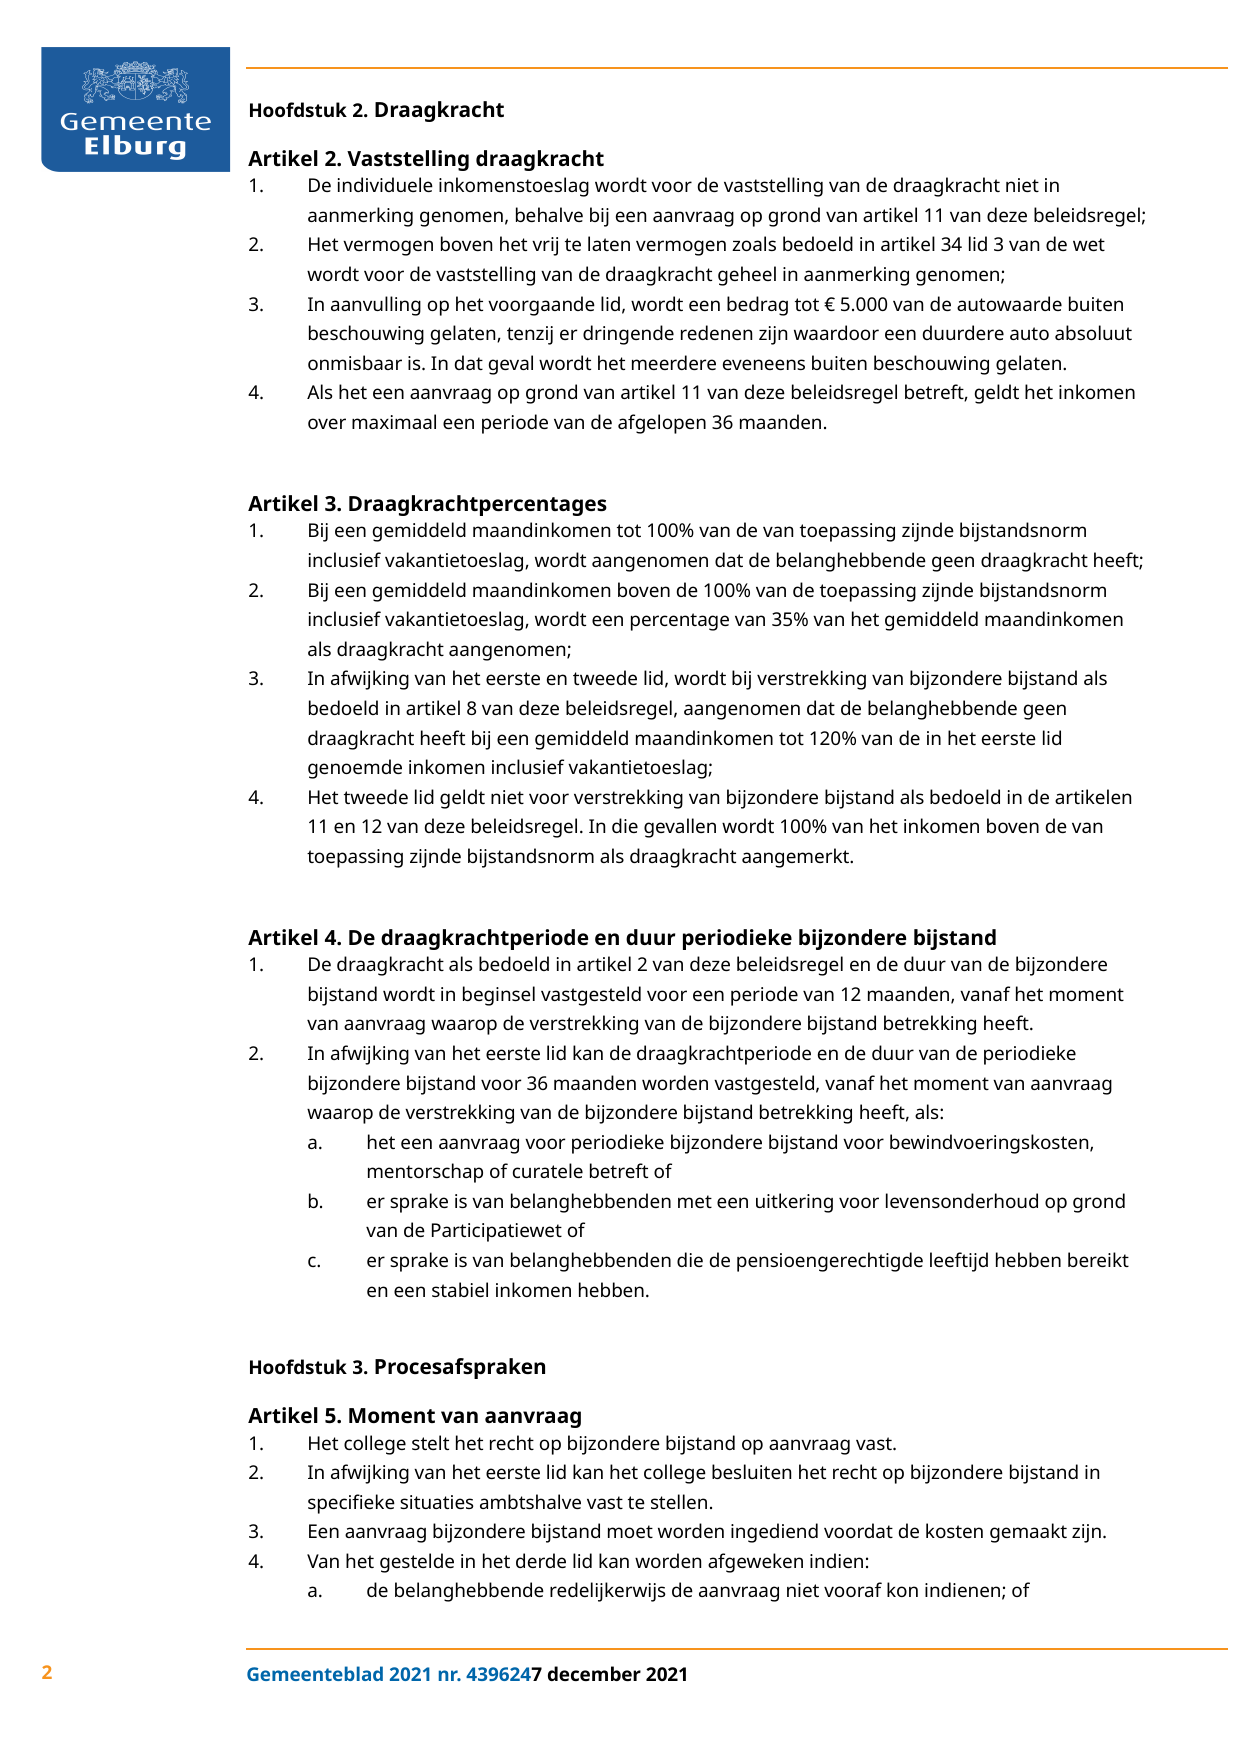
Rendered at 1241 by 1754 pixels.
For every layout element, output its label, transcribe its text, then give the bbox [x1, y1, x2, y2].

list er sprake is van belanghebbenden die de pensioengerechtigde leeftijd hebben bereikt en een stabiel inkomen hebben. [307, 1247, 1152, 1303]
list Een aanvraag bijzondere bijstand moet worden ingediend voordat de kosten gemaakt zijn. [248, 1518, 1152, 1544]
list In afwijking van het eerste lid kan het college besluiten het recht op bijzondere bijstand in specifieke situaties ambtshalve vast te stellen. [248, 1459, 1152, 1515]
list de belanghebbende redelijkerwijs de aanvraag niet vooraf kon indienen; of [307, 1578, 1152, 1603]
text Hoofdstuk 3. Procesafspraken [248, 1352, 1152, 1381]
list Van het gestelde in het derde lid kan worden afgeweken indien: [248, 1548, 1152, 1574]
list het een aanvraag voor periodieke bijzondere bijstand voor bewindvoeringskosten, mentorschap of curatele betreft of [307, 1129, 1152, 1184]
list Het tweede lid geldt niet voor verstrekking van bijzondere bijstand als bedoeld in de artikelen 11 en 12 van deze beleidsregel. In die gevallen wordt 100% van het inkomen boven de van toepassing zijnde bijstandsnorm als draagkracht aangemerkt. [248, 784, 1152, 869]
list Het vermogen boven het vrij te laten vermogen zoals bedoeld in artikel 34 lid 3 van de wet wordt voor de vaststelling van de draagkracht geheel in aanmerking genomen; [248, 232, 1152, 287]
list Als het een aanvraag op grond van artikel 11 van deze beleidsregel betreft, geldt het inkomen over maximaal een periode van de afgelopen 36 maanden. [248, 379, 1152, 435]
picture [41, 47, 231, 172]
text Artikel 3. Draagkrachtpercentages [248, 489, 1152, 518]
list In aanvulling op het voorgaande lid, wordt een bedrag tot € 5.000 van de autowaarde buiten beschouwing gelaten, tenzij er dringende redenen zijn waardoor een duurdere auto absoluut onmisbaar is. In dat geval wordt het meerdere eveneens buiten beschouwing gelaten. [248, 291, 1152, 376]
text Hoofdstuk 2. Draagkracht [248, 95, 1152, 123]
text Artikel 5. Moment van aanvraag [248, 1401, 1152, 1430]
list Bij een gemiddeld maandinkomen boven de 100% van de toepassing zijnde bijstandsnorm inclusief vakantietoeslag, wordt een percentage van 35% van het gemiddeld maandinkomen als draagkracht aangenomen; [248, 577, 1152, 662]
text Artikel 4. De draagkrachtperiode en duur periodieke bijzondere bijstand [248, 923, 1152, 951]
list De individuele inkomenstoeslag wordt voor de vaststelling van de draagkracht niet in aanmerking genomen, behalve bij een aanvraag op grond van artikel 11 van deze beleidsregel; [248, 172, 1152, 228]
list In afwijking van het eerste lid kan de draagkrachtperiode en de duur van de periodieke bijzondere bijstand voor 36 maanden worden vastgesteld, vanaf het moment van aanvraag waarop de verstrekking van de bijzondere bijstand betrekking heeft, als: [248, 1040, 1152, 1125]
list De draagkracht als bedoeld in artikel 2 van deze beleidsregel en de duur van de bijzondere bijstand wordt in beginsel vastgesteld voor een periode van 12 maanden, vanaf het moment van aanvraag waarop de verstrekking van de bijzondere bijstand betrekking heeft. [248, 951, 1152, 1036]
list er sprake is van belanghebbenden met een uitkering voor levensonderhoud op grond van de Participatiewet of [307, 1188, 1152, 1243]
list Het college stelt het recht op bijzondere bijstand op aanvraag vast. [248, 1430, 1152, 1456]
text Artikel 2. Vaststelling draagkracht [248, 144, 1152, 172]
list In afwijking van het eerste en tweede lid, wordt bij verstrekking van bijzondere bijstand als bedoeld in artikel 8 van deze beleidsregel, aangenomen dat de belanghebbende geen draagkracht heeft bij een gemiddeld maandinkomen tot 120% van de in het eerste lid genoemde inkomen inclusief vakantietoeslag; [248, 666, 1152, 780]
list Bij een gemiddeld maandinkomen tot 100% van de van toepassing zijnde bijstandsnorm inclusief vakantietoeslag, wordt aangenomen dat de belanghebbende geen draagkracht heeft; [248, 518, 1152, 573]
